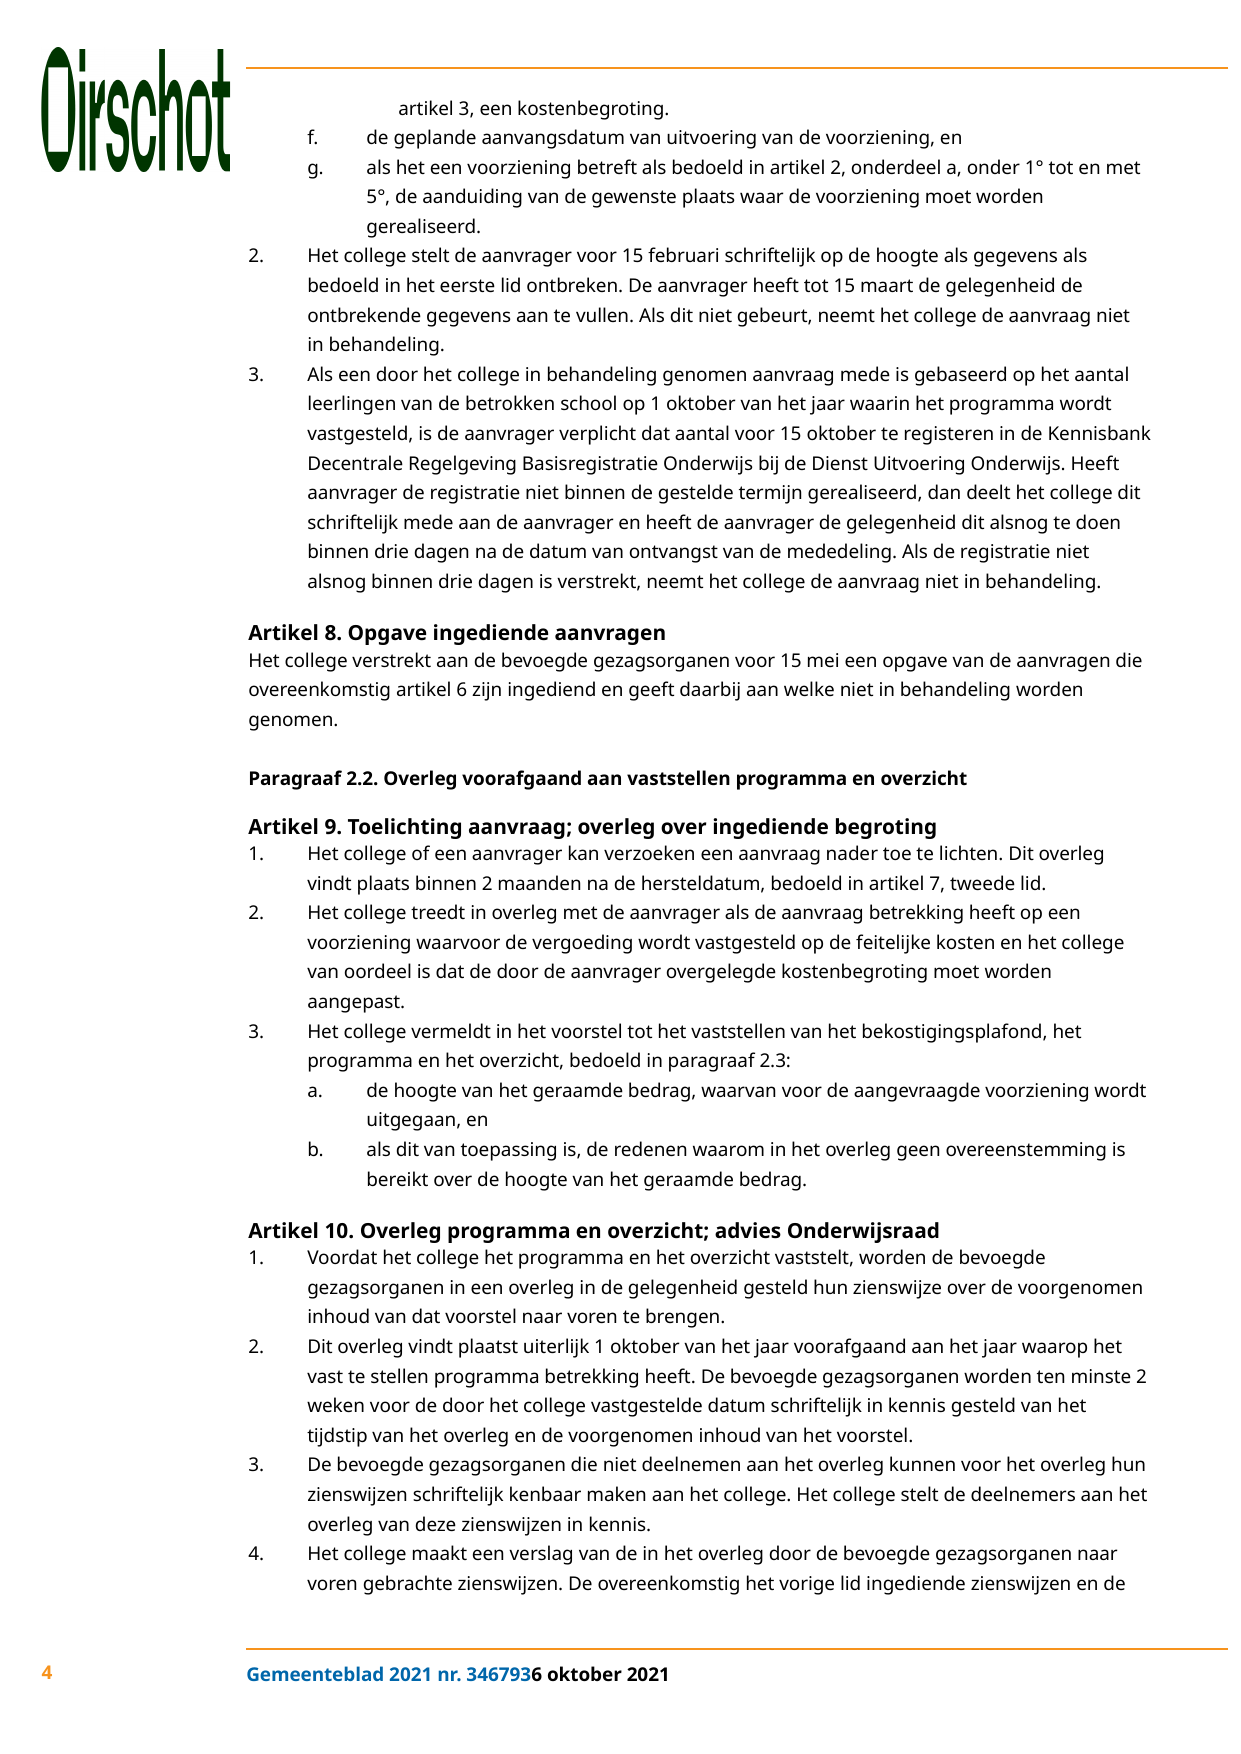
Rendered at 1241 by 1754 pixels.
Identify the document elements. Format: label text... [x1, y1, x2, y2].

text Artikel 8. Opgave ingediende aanvragen [248, 618, 1152, 647]
list als dit van toepassing is, de redenen waarom in het overleg geen overeenstemming is bereikt over de hoogte van het geraamde bedrag. [307, 1136, 1152, 1191]
list artikel 3, een kostenbegroting. [361, 95, 1152, 121]
text Het college verstrekt aan de bevoegde gezagsorganen voor 15 mei een opgave van de aanvragen die overeenkomstig artikel 6 zijn ingediend en geeft daarbij aan welke niet in behandeling worden genomen. [248, 647, 1152, 732]
list Het college maakt een verslag van de in het overleg door de bevoegde gezagsorganen naar voren gebrachte zienswijzen. De overeenkomstig het vorige lid ingediende zienswijzen en de [248, 1540, 1152, 1596]
list Het college of een aanvrager kan verzoeken een aanvraag nader toe te lichten. Dit overleg vindt plaats binnen 2 maanden na de hersteldatum, bedoeld in artikel 7, tweede lid. [248, 840, 1152, 896]
text Artikel 10. Overleg programma en overzicht; advies Onderwijsraad [248, 1216, 1152, 1244]
list de geplande aanvangsdatum van uitvoering van de voorziening, en [307, 124, 1152, 150]
list Dit overleg vindt plaatst uiterlijk 1 oktober van het jaar voorafgaand aan het jaar waarop het vast te stellen programma betrekking heeft. De bevoegde gezagsorganen worden ten minste 2 weken voor de door het college vastgestelde datum schriftelijk in kennis gesteld van het tijdstip van het overleg en de voorgenomen inhoud van het voorstel. [248, 1333, 1152, 1448]
text Artikel 9. Toelichting aanvraag; overleg over ingediende begroting [248, 812, 1152, 840]
list Als een door het college in behandeling genomen aanvraag mede is gebaseerd op het aantal leerlingen van de betrokken school op 1 oktober van het jaar waarin het programma wordt vastgesteld, is de aanvrager verplicht dat aantal voor 15 oktober te registeren in de Kennisbank Decentrale Regelgeving Basisregistratie Onderwijs bij de Dienst Uitvoering Onderwijs. Heeft aanvrager de registratie niet binnen de gestelde termijn gerealiseerd, dan deelt het college dit schriftelijk mede aan de aanvrager en heeft de aanvrager de gelegenheid dit alsnog te doen binnen drie dagen na de datum van ontvangst van de mededeling. Als de registratie niet alsnog binnen drie dagen is verstrekt, neemt het college de aanvraag niet in behandeling. [248, 361, 1152, 594]
list als het een voorziening betreft als bedoeld in artikel 2, onderdeel a, onder 1° tot en met 5°, de aanduiding van de gewenste plaats waar de voorziening moet worden gerealiseerd. [307, 154, 1152, 239]
list Voordat het college het programma en het overzicht vaststelt, worden de bevoegde gezagsorganen in een overleg in de gelegenheid gesteld hun zienswijze over de voorgenomen inhoud van dat voorstel naar voren te brengen. [248, 1244, 1152, 1329]
list Het college treedt in overleg met de aanvrager als de aanvraag betrekking heeft op een voorziening waarvoor de vergoeding wordt vastgesteld op de feitelijke kosten en het college van oordeel is dat de door de aanvrager overgelegde kostenbegroting moet worden aangepast. [248, 899, 1152, 1014]
list Het college stelt de aanvrager voor 15 februari schriftelijk op de hoogte als gegevens als bedoeld in het eerste lid ontbreken. De aanvrager heeft tot 15 maart de gelegenheid de ontbrekende gegevens aan te vullen. Als dit niet gebeurt, neemt het college de aanvraag niet in behandeling. [248, 243, 1152, 357]
list de hoogte van het geraamde bedrag, waarvan voor de aangevraagde voorziening wordt uitgegaan, en [307, 1077, 1152, 1132]
list Het college vermeldt in het voorstel tot het vaststellen van het bekostigingsplafond, het programma en het overzicht, bedoeld in paragraaf 2.3: [248, 1018, 1152, 1073]
picture [41, 47, 231, 172]
list De bevoegde gezagsorganen die niet deelnemen aan het overleg kunnen voor het overleg hun zienswijzen schriftelijk kenbaar maken aan het college. Het college stelt de deelnemers aan het overleg van deze zienswijzen in kennis. [248, 1452, 1152, 1537]
text Paragraaf 2.2. Overleg voorafgaand aan vaststellen programma en overzicht [248, 765, 1152, 791]
